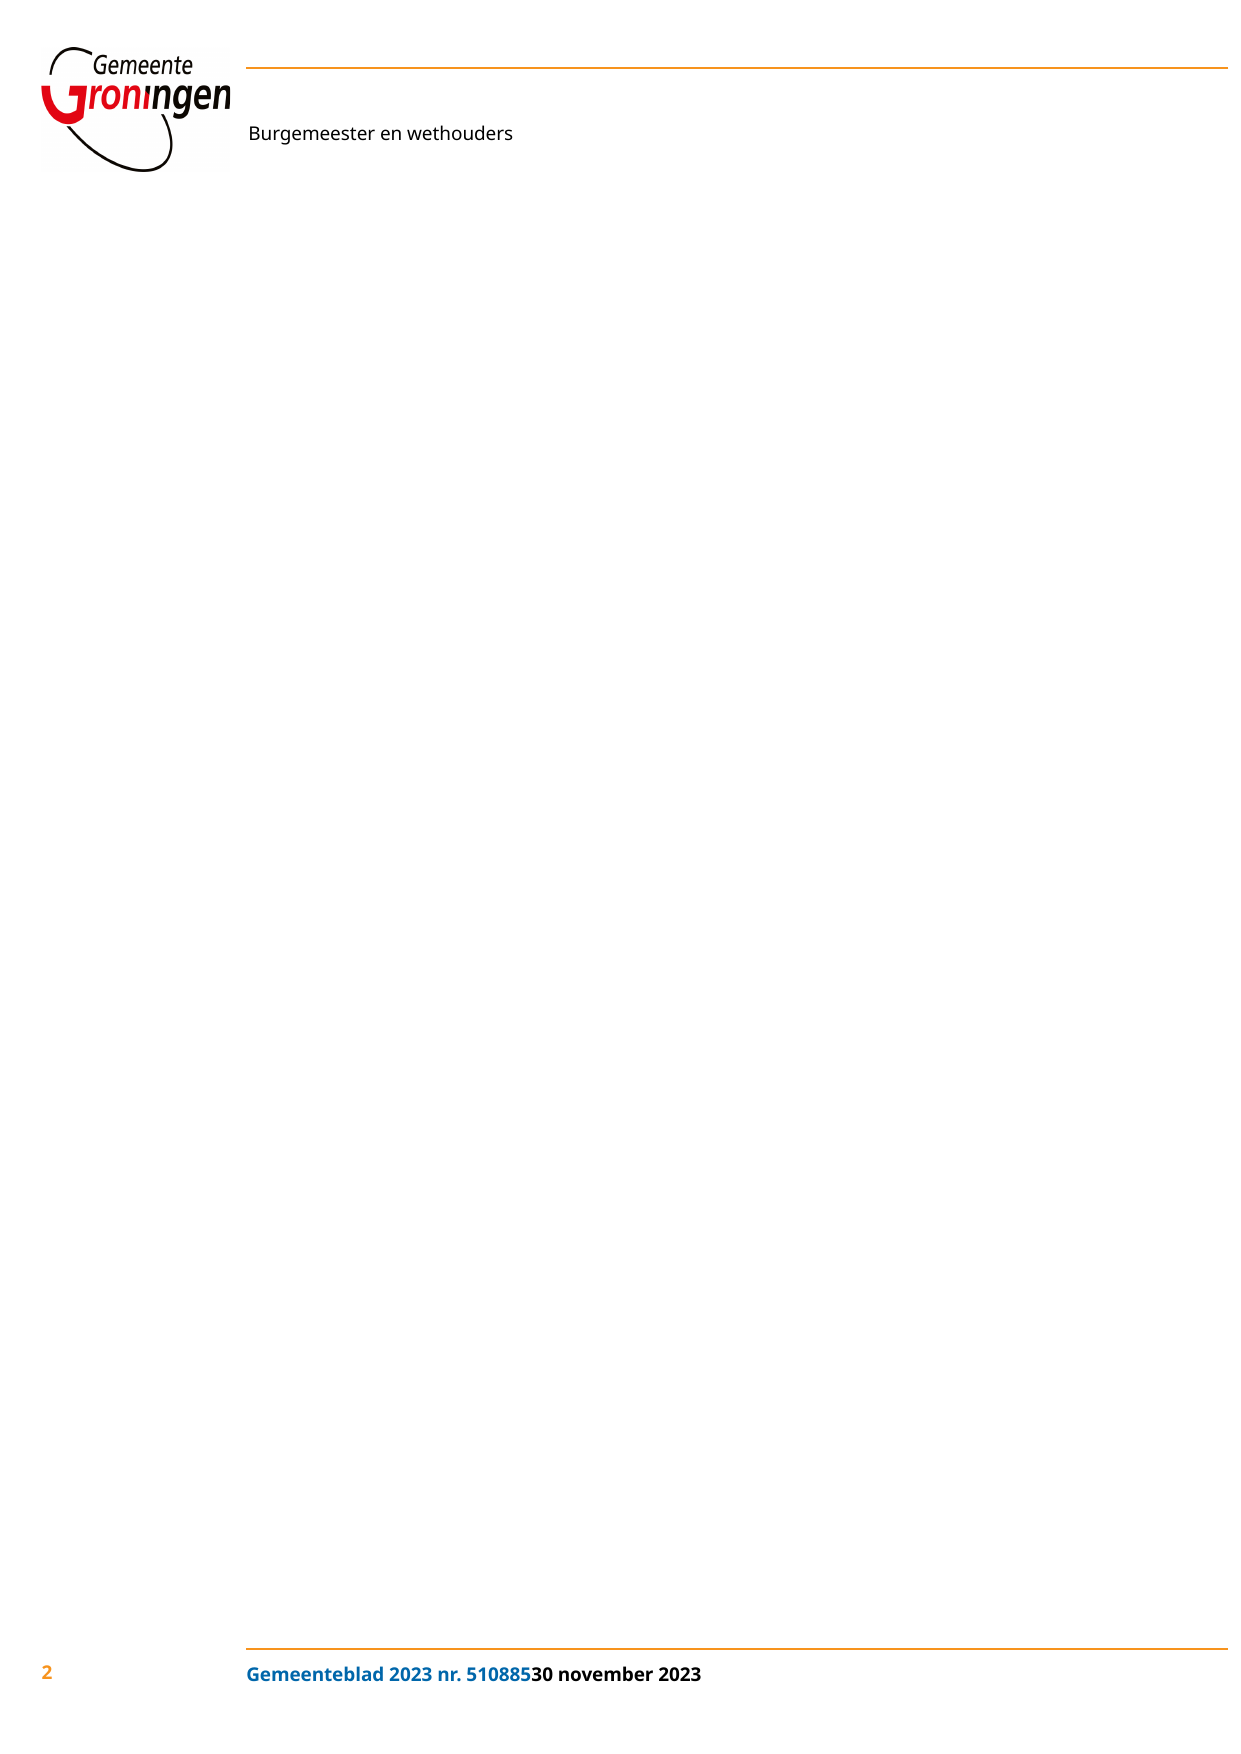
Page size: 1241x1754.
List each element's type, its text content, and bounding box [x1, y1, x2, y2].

text Burgemeester en wethouders [248, 121, 1152, 146]
picture [41, 47, 231, 172]
